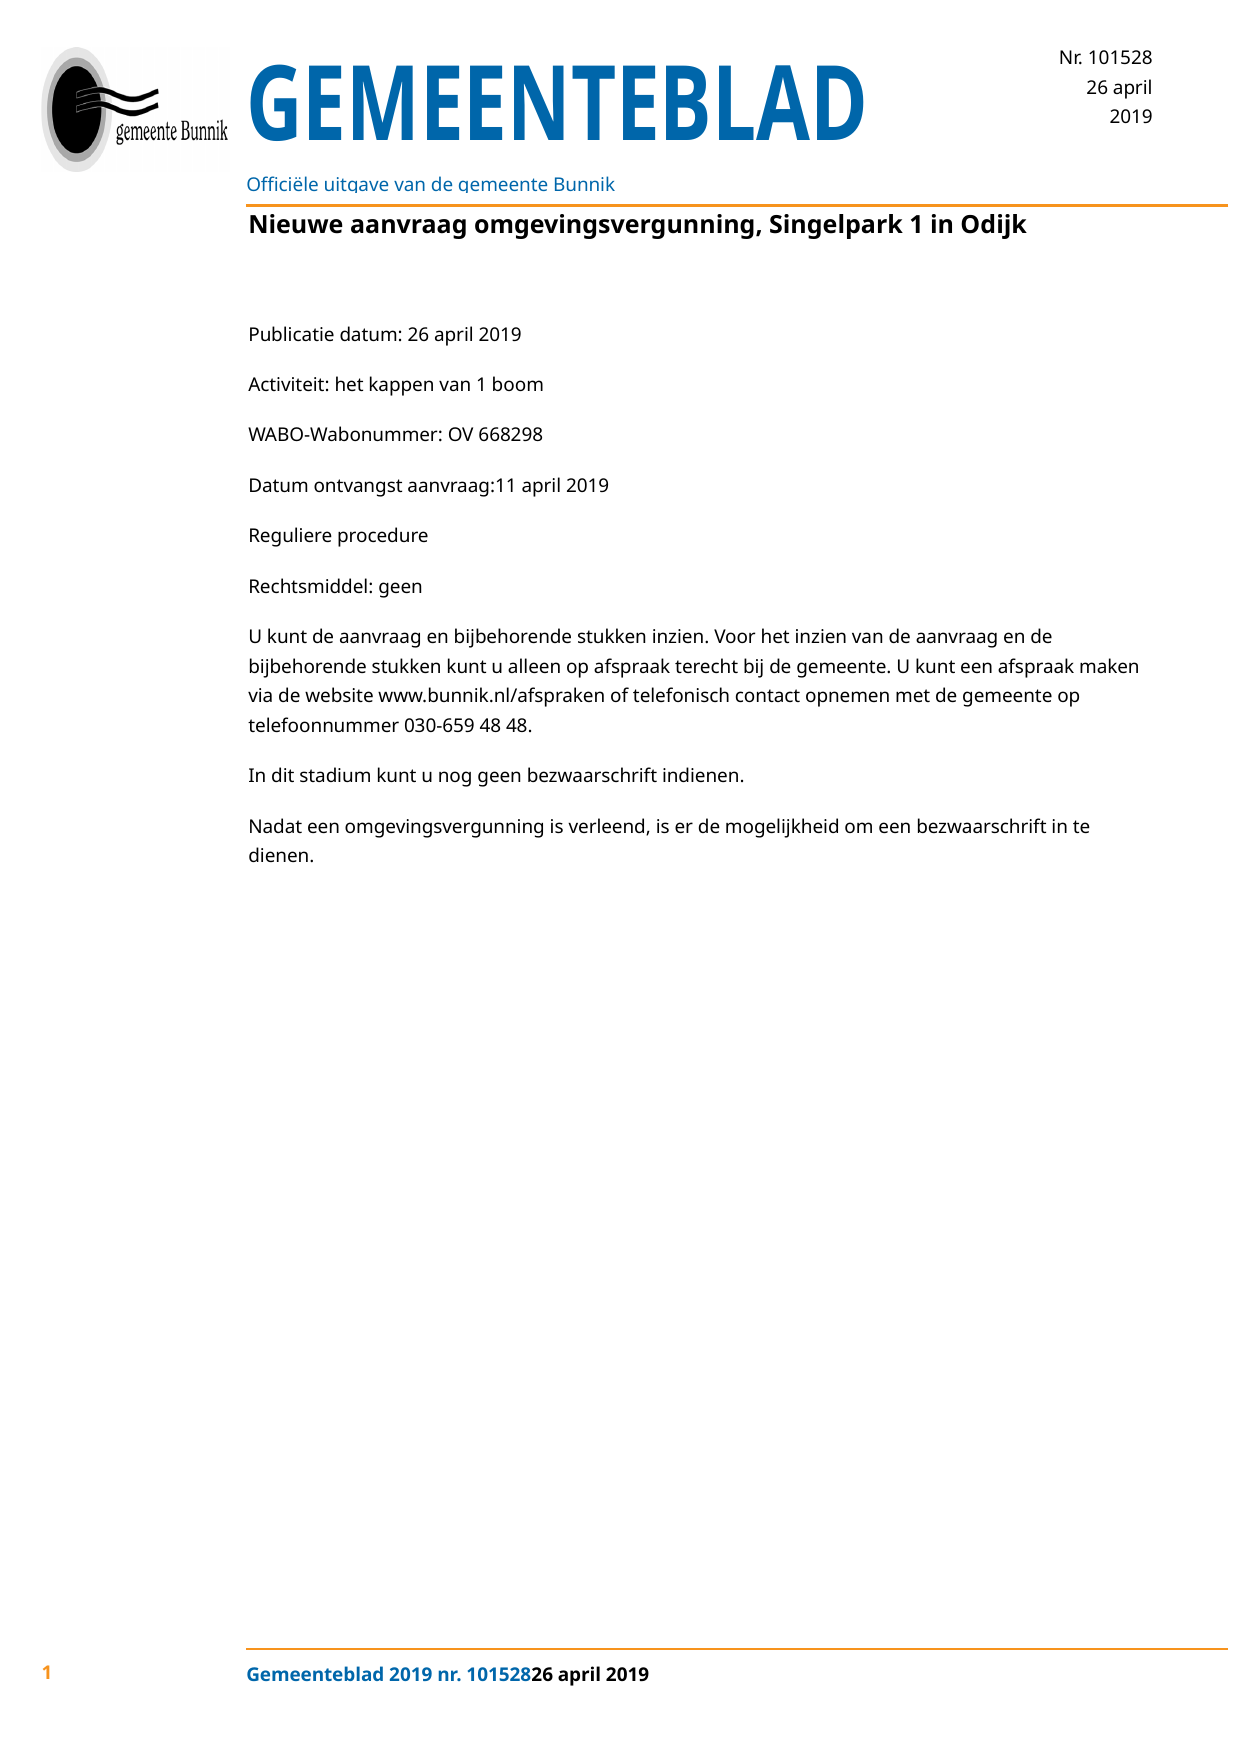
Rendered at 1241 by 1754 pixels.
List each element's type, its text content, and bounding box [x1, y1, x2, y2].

text Rechtsmiddel: geen [248, 573, 1152, 598]
text WABO-Wabonummer: OV 668298 [248, 422, 1152, 447]
text In dit stadium kunt u nog geen bezwaarschrift indienen. [248, 762, 1152, 788]
text Nadat een omgevingsvergunning is verleend, is er de mogelijkheid om een bezwaarschrift in te dienen. [248, 813, 1152, 868]
text Nieuwe aanvraag omgevingsvergunning, Singelpark 1 in Odijk [248, 207, 1152, 241]
picture [41, 47, 231, 172]
text Reguliere procedure [248, 522, 1152, 548]
text U kunt de aanvraag en bijbehorende stukken inzien. Voor het inzien van de aanvraag en de bijbehorende stukken kunt u alleen op afspraak terecht bij de gemeente. U kunt een afspraak maken via de website www.bunnik.nl/afspraken of telefonisch contact opnemen met de gemeente op telefoonnummer 030-659 48 48. [248, 623, 1152, 738]
text Activiteit: het kappen van 1 boom [248, 371, 1152, 397]
text Datum ontvangst aanvraag:11 april 2019 [248, 472, 1152, 498]
text Publicatie datum: 26 april 2019 [248, 321, 1152, 346]
